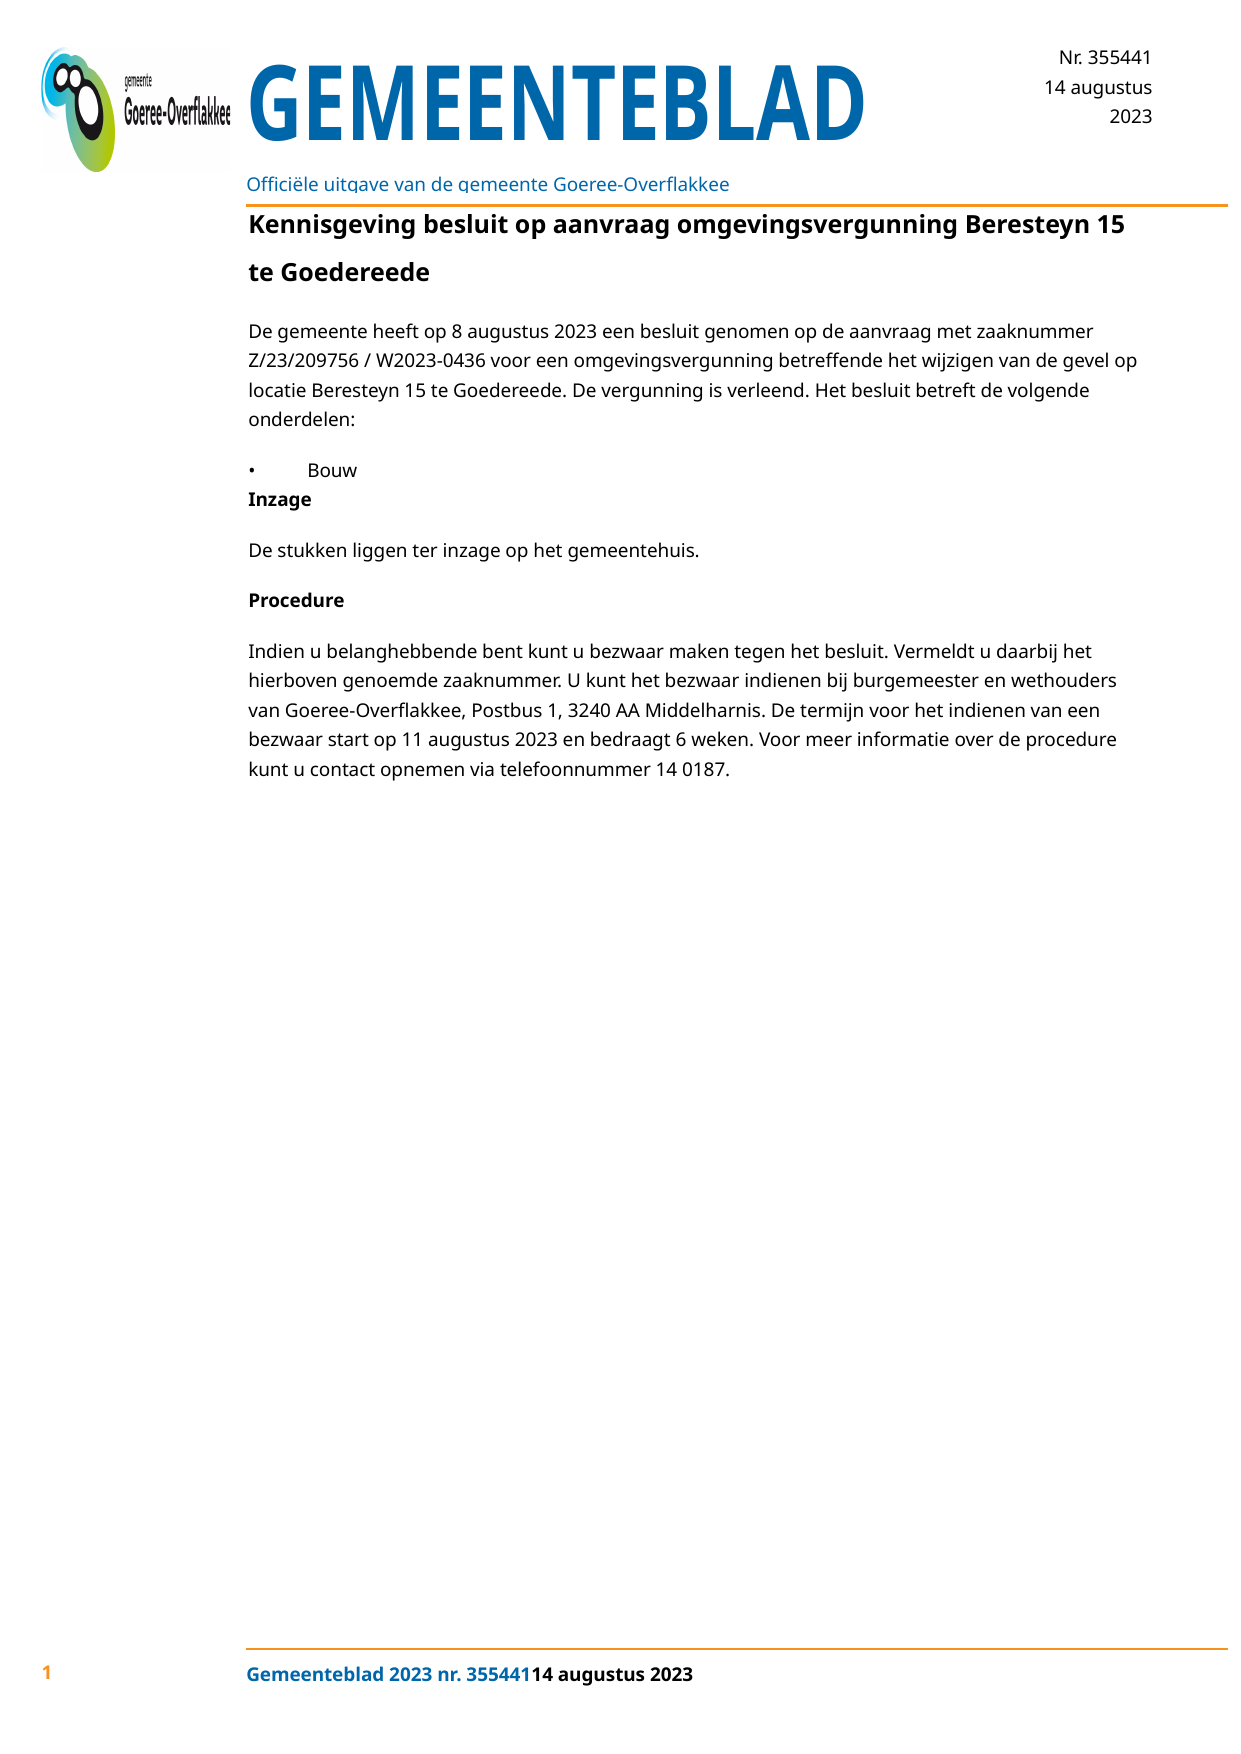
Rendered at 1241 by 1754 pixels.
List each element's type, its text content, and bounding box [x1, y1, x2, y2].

text Inzage [248, 487, 1152, 512]
text De gemeente heeft op 8 augustus 2023 een besluit genomen op de aanvraag met zaaknummer Z/23/209756 / W2023-0436 voor een omgevingsvergunning betreffende het wijzigen van de gevel op locatie Beresteyn 15 te Goedereede. De vergunning is verleend. Het besluit betreft de volgende onderdelen: [248, 318, 1152, 432]
text De stukken liggen ter inzage op het gemeentehuis. [248, 537, 1152, 563]
list Bouw [248, 457, 1152, 483]
text Kennisgeving besluit op aanvraag omgevingsvergunning Beresteyn 15 te Goedereede [248, 207, 1152, 288]
text Procedure [248, 587, 1152, 613]
text Indien u belanghebbende bent kunt u bezwaar maken tegen het besluit. Vermeldt u daarbij het hierboven genoemde zaaknummer. U kunt het bezwaar indienen bij burgemeester en wethouders van Goeree-Overflakkee, Postbus 1, 3240 AA Middelharnis. De termijn voor het indienen van een bezwaar start op 11 augustus 2023 en bedraagt 6 weken. Voor meer informatie over de procedure kunt u contact opnemen via telefoonnummer 14 0187. [248, 638, 1152, 782]
picture [41, 47, 231, 172]
